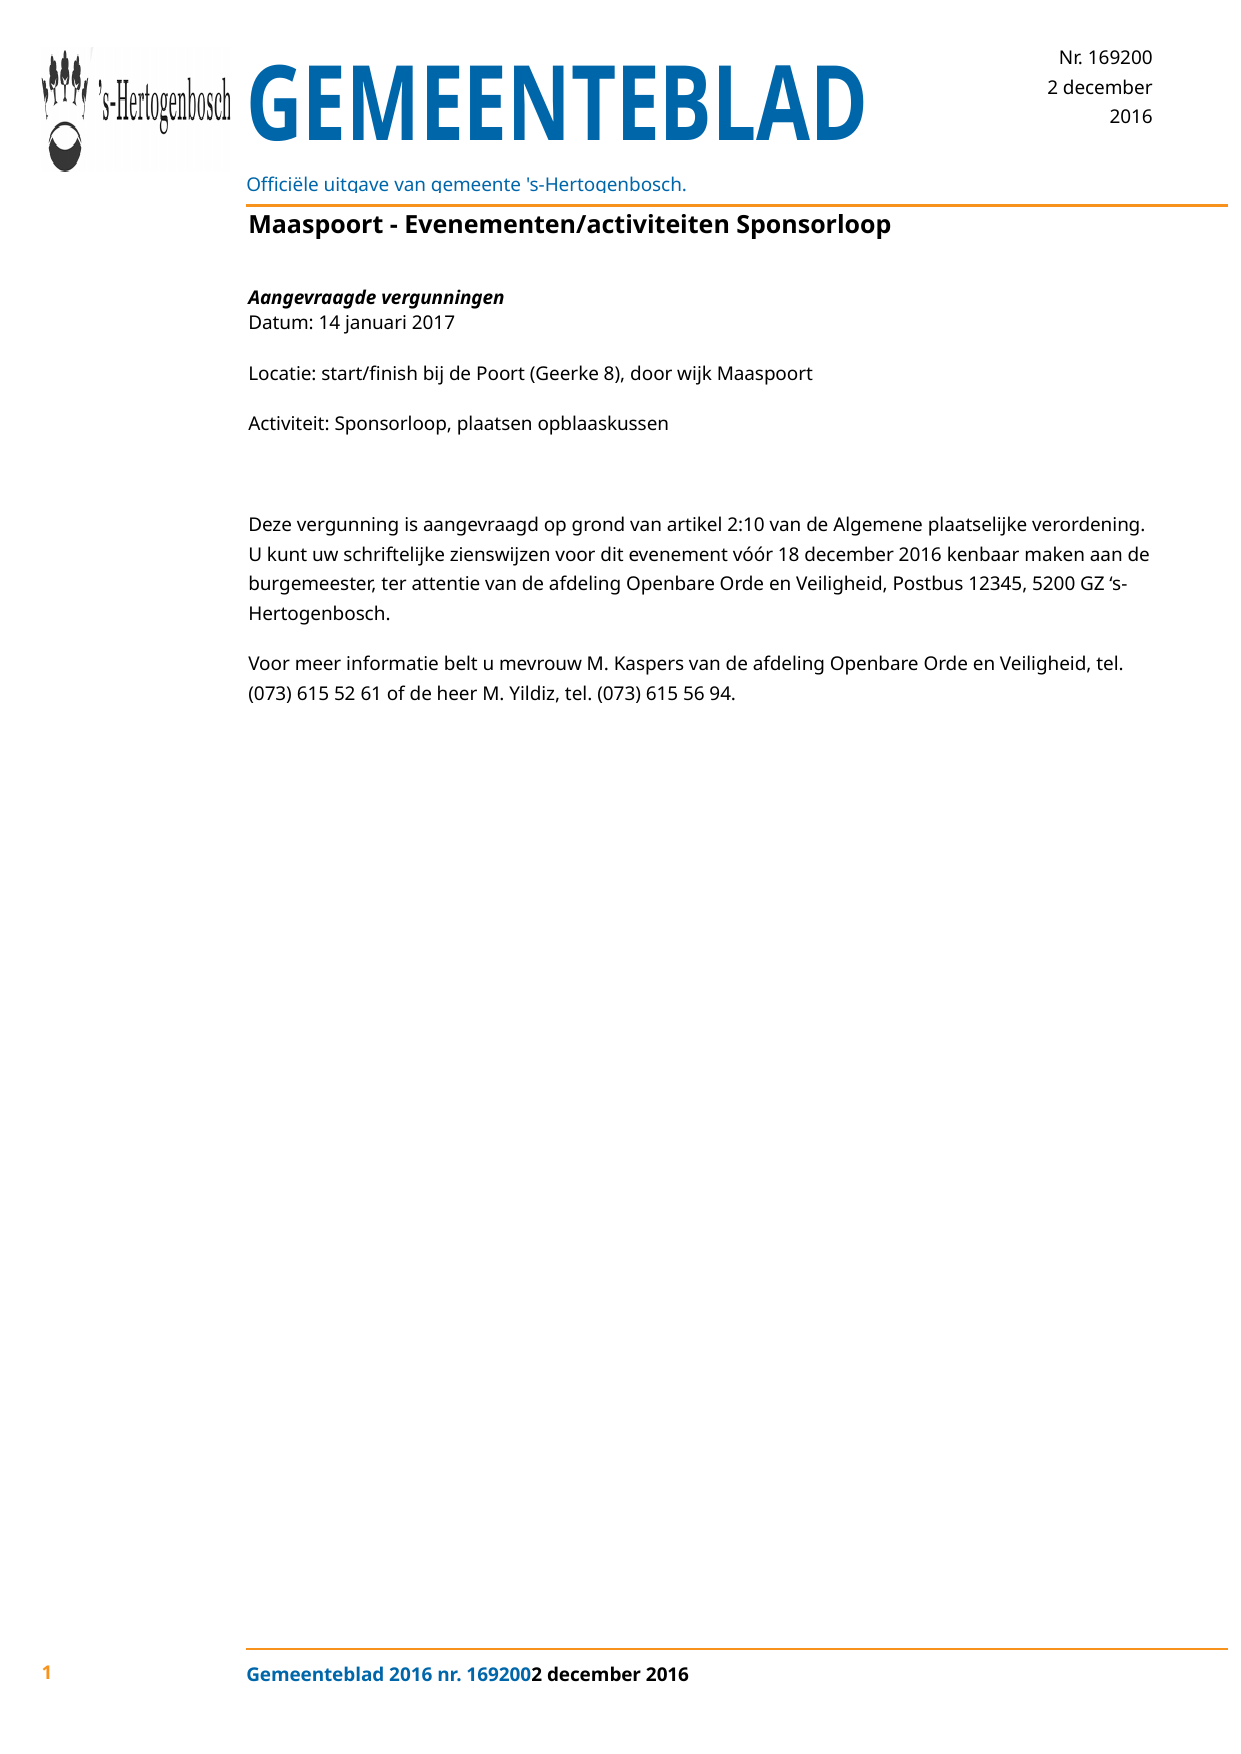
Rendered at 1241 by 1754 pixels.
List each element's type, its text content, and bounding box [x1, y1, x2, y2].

text Locatie: start/finish bij de Poort (Geerke 8), door wijk Maaspoort [248, 360, 1152, 386]
text Aangevraagde vergunningen [248, 284, 1152, 309]
text Maaspoort - Evenementen/activiteiten Sponsorloop [248, 207, 1152, 241]
text Datum: 14 januari 2017 [248, 309, 1152, 335]
text Deze vergunning is aangevraagd op grond van artikel 2:10 van de Algemene plaatselijke verordening. U kunt uw schriftelijke zienswijzen voor dit evenement vóór 18 december 2016 kenbaar maken aan de burgemeester, ter attentie van de afdeling Openbare Orde en Veiligheid, Postbus 12345, 5200 GZ ‘s-Hertogenbosch. [248, 511, 1152, 626]
text Voor meer informatie belt u mevrouw M. Kaspers van de afdeling Openbare Orde en Veiligheid, tel. (073) 615 52 61 of de heer M. Yildiz, tel. (073) 615 56 94. [248, 650, 1152, 706]
text Activiteit: Sponsorloop, plaatsen opblaaskussen [248, 410, 1152, 436]
picture [41, 47, 231, 172]
